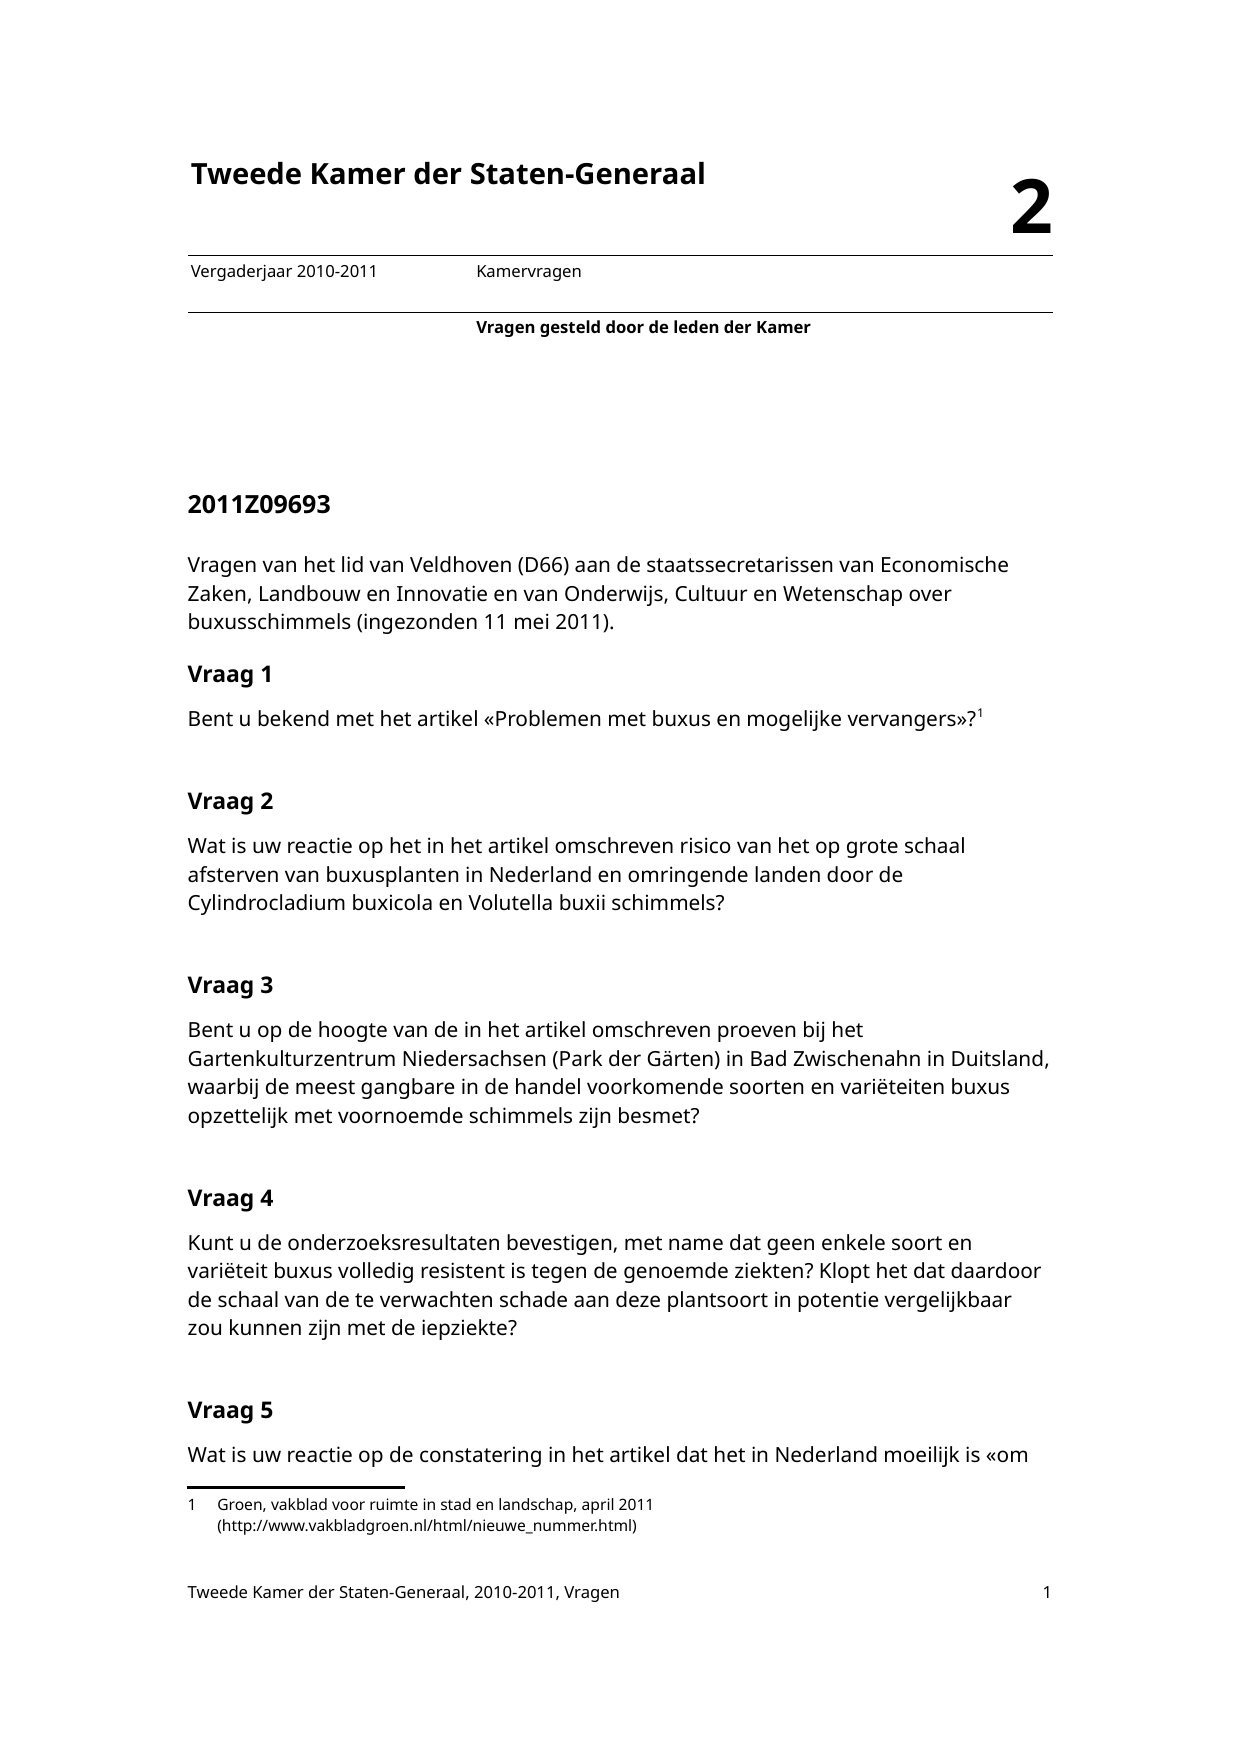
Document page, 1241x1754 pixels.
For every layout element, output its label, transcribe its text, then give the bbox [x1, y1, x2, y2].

text Groen, vakblad voor ruimte in stad en landschap, april 2011 (http://www.vakbladgroen.nl/html/nieuwe_nummer.html) [187, 1479, 1053, 1536]
text 2011Z09693 [187, 487, 1053, 521]
subtitle Vraag 4 [187, 1182, 1053, 1213]
table_cell Vragen gesteld door de leden der Kamer [473, 313, 1053, 339]
subtitle Vraag 2 [187, 785, 1053, 817]
table_header Tweede Kamer der Staten-Generaal [188, 150, 879, 255]
text Kunt u de onderzoeksresultaten bevestigen, met name dat geen enkele soort en variëteit buxus volledig resistent is tegen de genoemde ziekten? Klopt het dat daardoor de schaal van de te verwachten schade aan deze plantsoort in potentie vergelijkbaar zou kunnen zijn met de iepziekte? [187, 1228, 1053, 1342]
table_cell [188, 313, 473, 339]
subtitle Vraag 5 [187, 1394, 1053, 1426]
text Bent u op de hoogte van de in het artikel omschreven proeven bij het Gartenkulturzentrum Niedersachsen (Park der Gärten) in Bad Zwischenahn in Duitsland, waarbij de meest gangbare in de handel voorkomende soorten en variëteiten buxus opzettelijk met voornoemde schimmels zijn besmet? [187, 1016, 1053, 1129]
subtitle Vraag 1 [187, 658, 1053, 689]
table_cell Vergaderjaar 2010-2011 [188, 256, 473, 312]
table_cell Kamervragen [473, 256, 1053, 312]
text Bent u bekend met het artikel «Problemen met buxus en mogelijke vervangers»? [187, 704, 1053, 733]
text Wat is uw reactie op het in het artikel omschreven risico van het op grote schaal afsterven van buxusplanten in Nederland en omringende landen door de Cylindrocladium buxicola en Volutella buxii schimmels? [187, 832, 1053, 917]
subtitle Vraag 3 [187, 969, 1053, 1001]
text Wat is uw reactie op de constatering in het artikel dat het in Nederland moeilijk is «om [187, 1441, 1053, 1469]
table_header 2 [880, 150, 1053, 255]
text Vragen van het lid van Veldhoven (D66) aan de staatssecretarissen van Economische Zaken, Landbouw en Innovatie en van Onderwijs, Cultuur en Wetenschap over buxusschimmels (ingezonden 11 mei 2011). [187, 550, 1053, 636]
